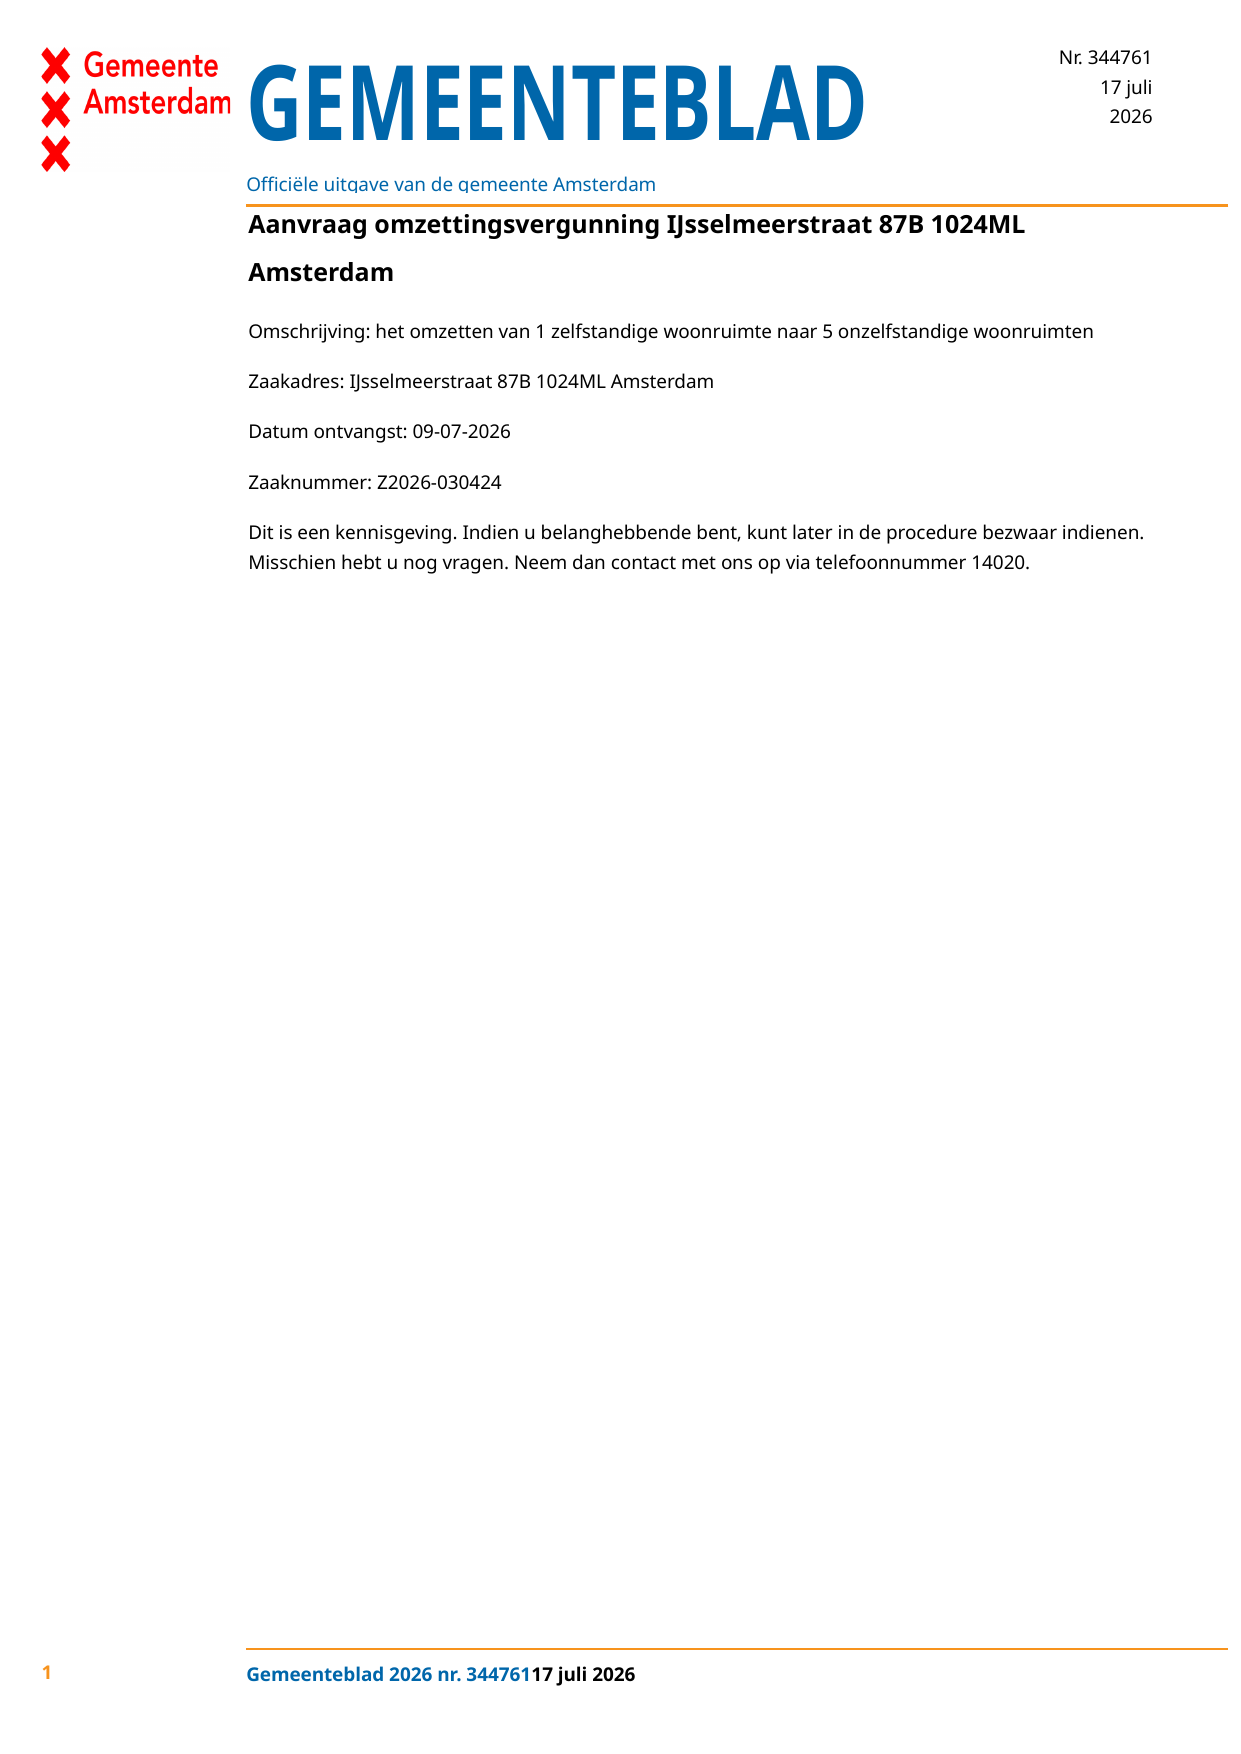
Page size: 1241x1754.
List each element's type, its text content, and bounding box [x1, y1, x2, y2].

text Zaakadres: IJsselmeerstraat 87B 1024ML Amsterdam [248, 368, 1152, 394]
text Aanvraag omzettingsvergunning IJsselmeerstraat 87B 1024ML Amsterdam [248, 207, 1152, 288]
text Dit is een kennisgeving. Indien u belanghebbende bent, kunt later in de procedure bezwaar indienen. Misschien hebt u nog vragen. Neem dan contact met ons op via telefoonnummer 14020. [248, 519, 1152, 575]
picture [41, 47, 231, 172]
text Omschrijving: het omzetten van 1 zelfstandige woonruimte naar 5 onzelfstandige woonruimten [248, 318, 1152, 344]
text Zaaknummer: Z2026-030424 [248, 469, 1152, 495]
text Datum ontvangst: 09-07-2026 [248, 419, 1152, 444]
